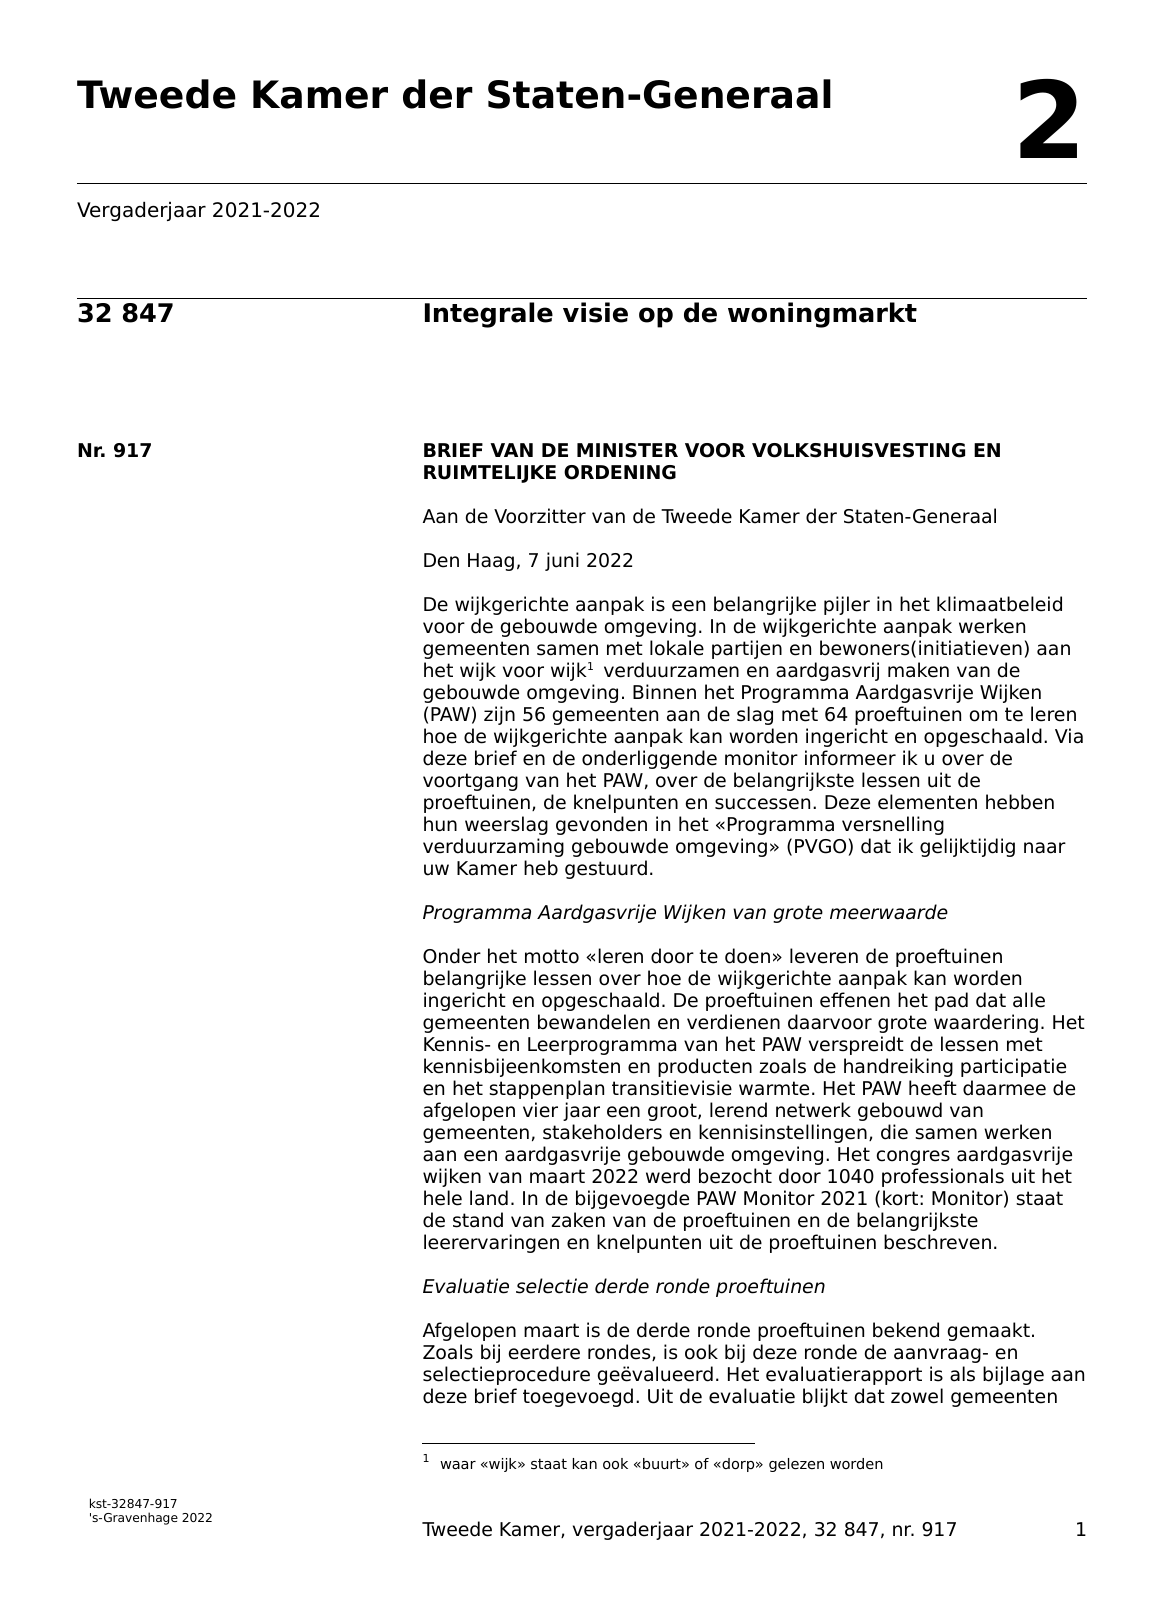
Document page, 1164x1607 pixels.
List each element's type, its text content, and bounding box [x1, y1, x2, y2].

text Den Haag, 7 juni 2022 [422, 550, 1087, 572]
text De wijkgerichte aanpak is een belangrijke pijler in het klimaatbeleid voor de gebouwde omgeving. In de wijkgerichte aanpak werken gemeenten samen met lokale partijen en bewoners(initiatieven) aan het wijk voor wijk verduurzamen en aardgasvrij maken van de gebouwde omgeving. Binnen het Programma Aardgasvrije Wijken (PAW) zijn 56 gemeenten aan de slag met 64 proeftuinen om te leren hoe de wijkgerichte aanpak kan worden ingericht en opgeschaald. Via deze brief en de onderliggende monitor informeer ik u over de voortgang van het PAW, over de belangrijkste lessen uit de proeftuinen, de knelpunten en successen. Deze elementen hebben hun weerslag gevonden in het «Programma versnelling verduurzaming gebouwde omgeving» (PVGO) dat ik gelijktijdig naar uw Kamer heb gestuurd. [422, 594, 1087, 880]
text Onder het motto «leren door te doen» leveren de proeftuinen belangrijke lessen over hoe de wijkgerichte aanpak kan worden ingericht en opgeschaald. De proeftuinen effenen het pad dat alle gemeenten bewandelen en verdienen daarvoor grote waardering. Het Kennis- en Leerprogramma van het PAW verspreidt de lessen met kennisbijeenkomsten en producten zoals de handreiking participatie en het stappenplan transitievisie warmte. Het PAW heeft daarmee de afgelopen vier jaar een groot, lerend netwerk gebouwd van gemeenten, stakeholders en kennisinstellingen, die samen werken aan een aardgasvrije gebouwde omgeving. Het congres aardgasvrije wijken van maart 2022 werd bezocht door 1040 professionals uit het hele land. In de bijgevoegde PAW Monitor 2021 (kort: Monitor) staat de stand van zaken van de proeftuinen en de belangrijkste leerervaringen en knelpunten uit de proeftuinen beschreven. [422, 946, 1087, 1254]
subtitle Evaluatie selectie derde ronde proeftuinen [422, 1276, 1087, 1298]
text waar «wijk» staat kan ook «buurt» of «dorp» gelezen worden [422, 1452, 1087, 1474]
subtitle 32 847 Integrale visie op de woningmarkt [77, 299, 1087, 329]
subtitle Programma Aardgasvrije Wijken van grote meerwaarde [422, 902, 1087, 924]
subtitle Nr. 917 BRIEF VAN DE MINISTER VOOR VOLKSHUISVESTING EN RUIMTELIJKE ORDENING [77, 440, 1087, 484]
text 's-Gravenhage 2022 [88, 1511, 323, 1525]
table_header Tweede Kamer der Staten-Generaal [77, 59, 886, 183]
table_header 2 [886, 59, 1087, 183]
text kst-32847-917 [88, 1497, 323, 1511]
text Aan de Voorzitter van de Tweede Kamer der Staten-Generaal [422, 506, 1087, 528]
table_cell Vergaderjaar 2021-2022 [77, 184, 1087, 298]
text Afgelopen maart is de derde ronde proeftuinen bekend gemaakt. Zoals bij eerdere rondes, is ook bij deze ronde de aanvraag- en selectieprocedure geëvalueerd. Het evaluatierapport is als bijlage aan deze brief toegevoegd. Uit de evaluatie blijkt dat zowel gemeenten [422, 1320, 1087, 1408]
